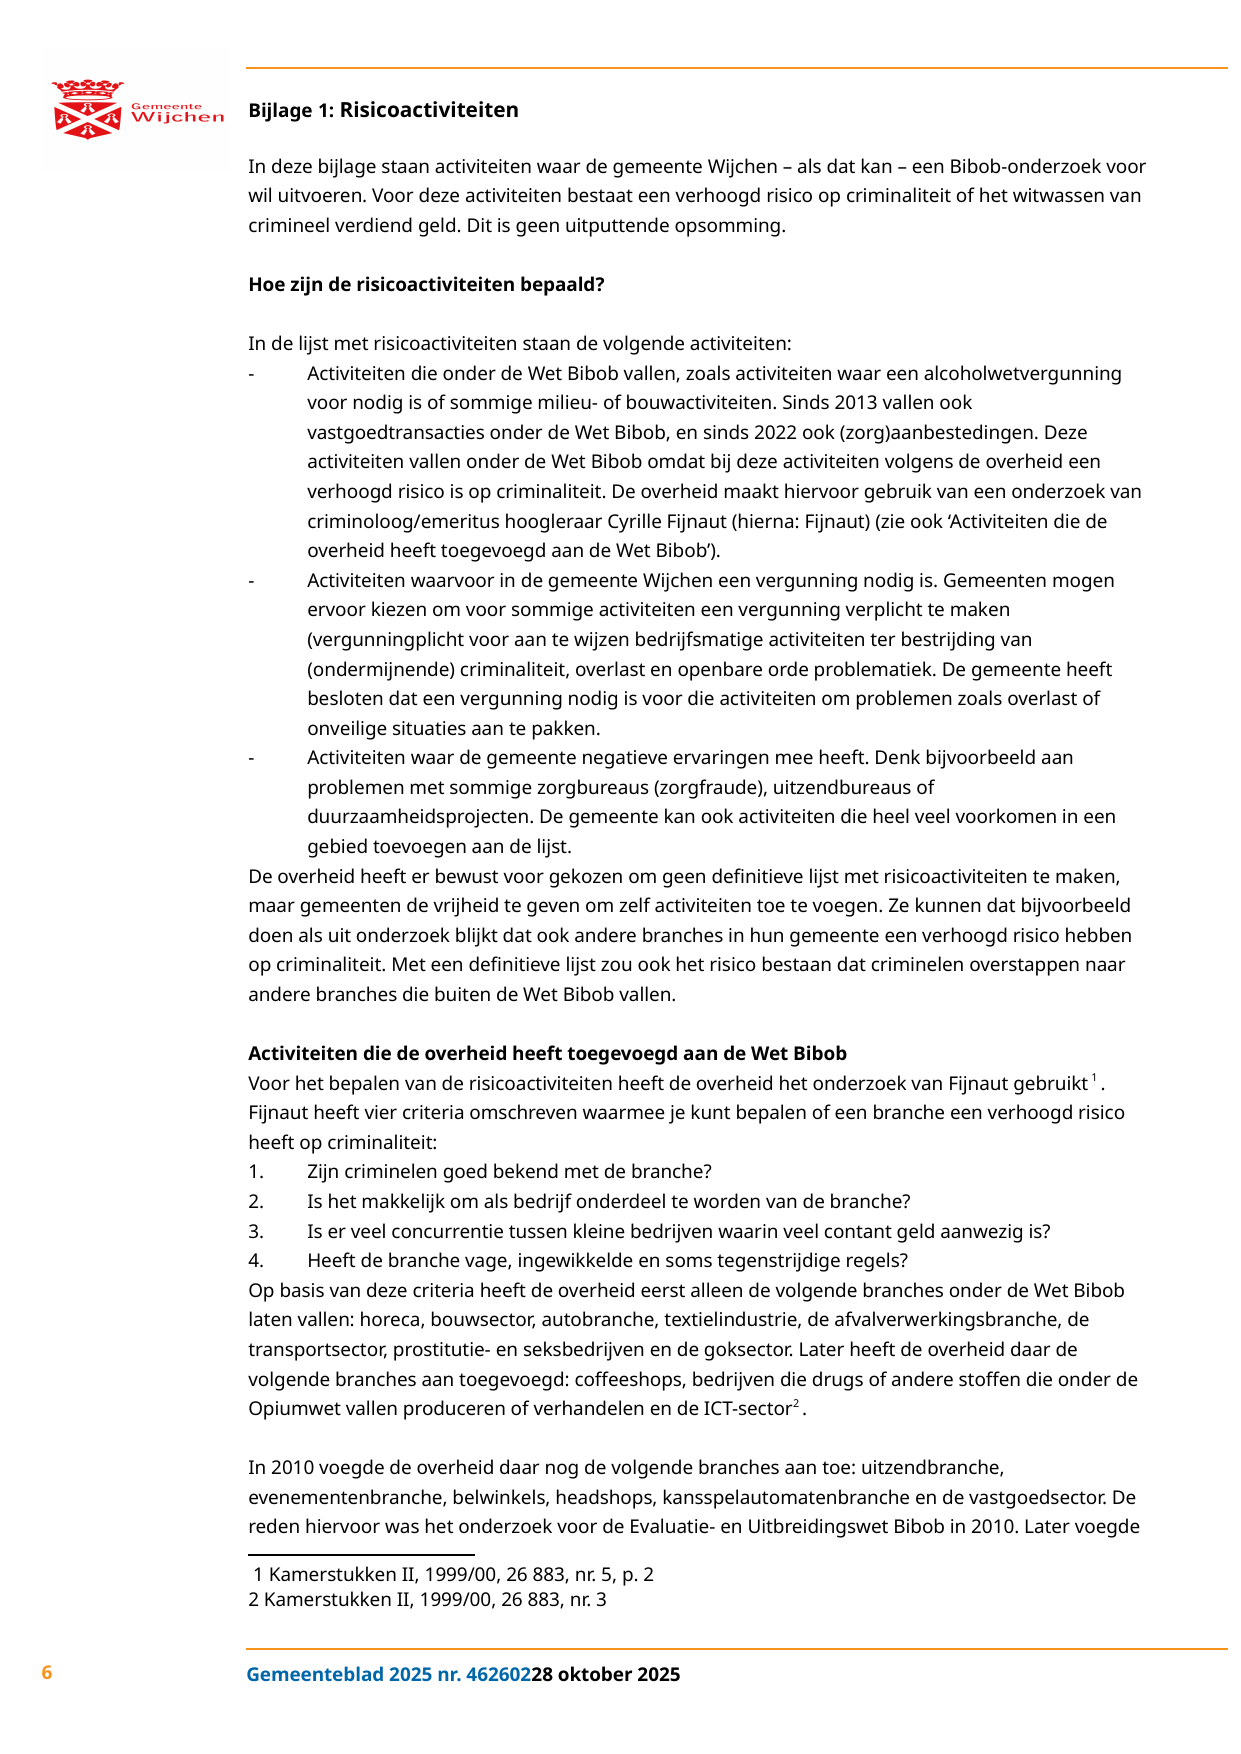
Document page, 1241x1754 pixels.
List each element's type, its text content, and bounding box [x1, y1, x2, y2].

text In deze bijlage staan activiteiten waar de gemeente Wijchen – als dat kan – een Bibob-onderzoek voor wil uitvoeren. Voor deze activiteiten bestaat een verhoogd risico op criminaliteit of het witwassen van crimineel verdiend geld. Dit is geen uitputtende opsomming. [248, 153, 1152, 238]
list Zijn criminelen goed bekend met de branche? [248, 1159, 1152, 1184]
text Activiteiten die de overheid heeft toegevoegd aan de Wet Bibob [248, 1040, 1152, 1066]
list Activiteiten die onder de Wet Bibob vallen, zoals activiteiten waar een alcoholwetvergunning voor nodig is of sommige milieu- of bouwactiviteiten. Sinds 2013 vallen ook vastgoedtransacties onder de Wet Bibob, en sinds 2022 ook (zorg)aanbestedingen. Deze activiteiten vallen onder de Wet Bibob omdat bij deze activiteiten volgens de overheid een verhoogd risico is op criminaliteit. De overheid maakt hiervoor gebruik van een onderzoek van criminoloog/emeritus hoogleraar Cyrille Fijnaut (hierna: Fijnaut) (zie ook ‘Activiteiten die de overheid heeft toegevoegd aan de Wet Bibob’). [248, 360, 1152, 563]
text Op basis van deze criteria heeft de overheid eerst alleen de volgende branches onder de Wet Bibob laten vallen: horeca, bouwsector, autobranche, textielindustrie, de afvalverwerkingsbranche, de transportsector, prostitutie- en seksbedrijven en de goksector. Later heeft de overheid daar de volgende branches aan toegevoegd: coffeeshops, bedrijven die drugs of andere stoffen die onder de Opiumwet vallen produceren of verhandelen en de ICT-sector. [248, 1277, 1152, 1421]
text Voor het bepalen van de risicoactiviteiten heeft de overheid het onderzoek van Fijnaut gebruikt. Fijnaut heeft vier criteria omschreven waarmee je kunt bepalen of een branche een verhoogd risico heeft op criminaliteit: [248, 1070, 1152, 1155]
text Kamerstukken II, 1999/00, 26 883, nr. 5, p. 2 [248, 1561, 1152, 1586]
text Kamerstukken II, 1999/00, 26 883, nr. 3 [248, 1586, 1152, 1612]
list Is het makkelijk om als bedrijf onderdeel te worden van de branche? [248, 1188, 1152, 1214]
list Activiteiten waarvoor in de gemeente Wijchen een vergunning nodig is. Gemeenten mogen ervoor kiezen om voor sommige activiteiten een vergunning verplicht te maken (vergunningplicht voor aan te wijzen bedrijfsmatige activiteiten ter bestrijding van (ondermijnende) criminaliteit, overlast en openbare orde problematiek. De gemeente heeft besloten dat een vergunning nodig is voor die activiteiten om problemen zoals overlast of onveilige situaties aan te pakken. [248, 567, 1152, 741]
text In de lijst met risicoactiviteiten staan de volgende activiteiten: [248, 330, 1152, 356]
text De overheid heeft er bewust voor gekozen om geen definitieve lijst met risicoactiviteiten te maken, maar gemeenten de vrijheid te geven om zelf activiteiten toe te voegen. Ze kunnen dat bijvoorbeeld doen als uit onderzoek blijkt dat ook andere branches in hun gemeente een verhoogd risico hebben op criminaliteit. Met een definitieve lijst zou ook het risico bestaan dat criminelen overstappen naar andere branches die buiten de Wet Bibob vallen. [248, 863, 1152, 1007]
text In 2010 voegde de overheid daar nog de volgende branches aan toe: uitzendbranche, evenementenbranche, belwinkels, headshops, kansspelautomatenbranche en de vastgoedsector. De reden hiervoor was het onderzoek voor de Evaluatie- en Uitbreidingswet Bibob in 2010. Later voegde [248, 1454, 1152, 1539]
list Heeft de branche vage, ingewikkelde en soms tegenstrijdige regels? [248, 1247, 1152, 1273]
picture [41, 47, 231, 172]
list Is er veel concurrentie tussen kleine bedrijven waarin veel contant geld aanwezig is? [248, 1218, 1152, 1244]
text Bijlage 1: Risicoactiviteiten [248, 95, 1152, 123]
text Hoe zijn de risicoactiviteiten bepaald? [248, 271, 1152, 297]
list Activiteiten waar de gemeente negatieve ervaringen mee heeft. Denk bijvoorbeeld aan problemen met sommige zorgbureaus (zorgfraude), uitzendbureaus of duurzaamheidsprojecten. De gemeente kan ook activiteiten die heel veel voorkomen in een gebied toevoegen aan de lijst. [248, 744, 1152, 859]
